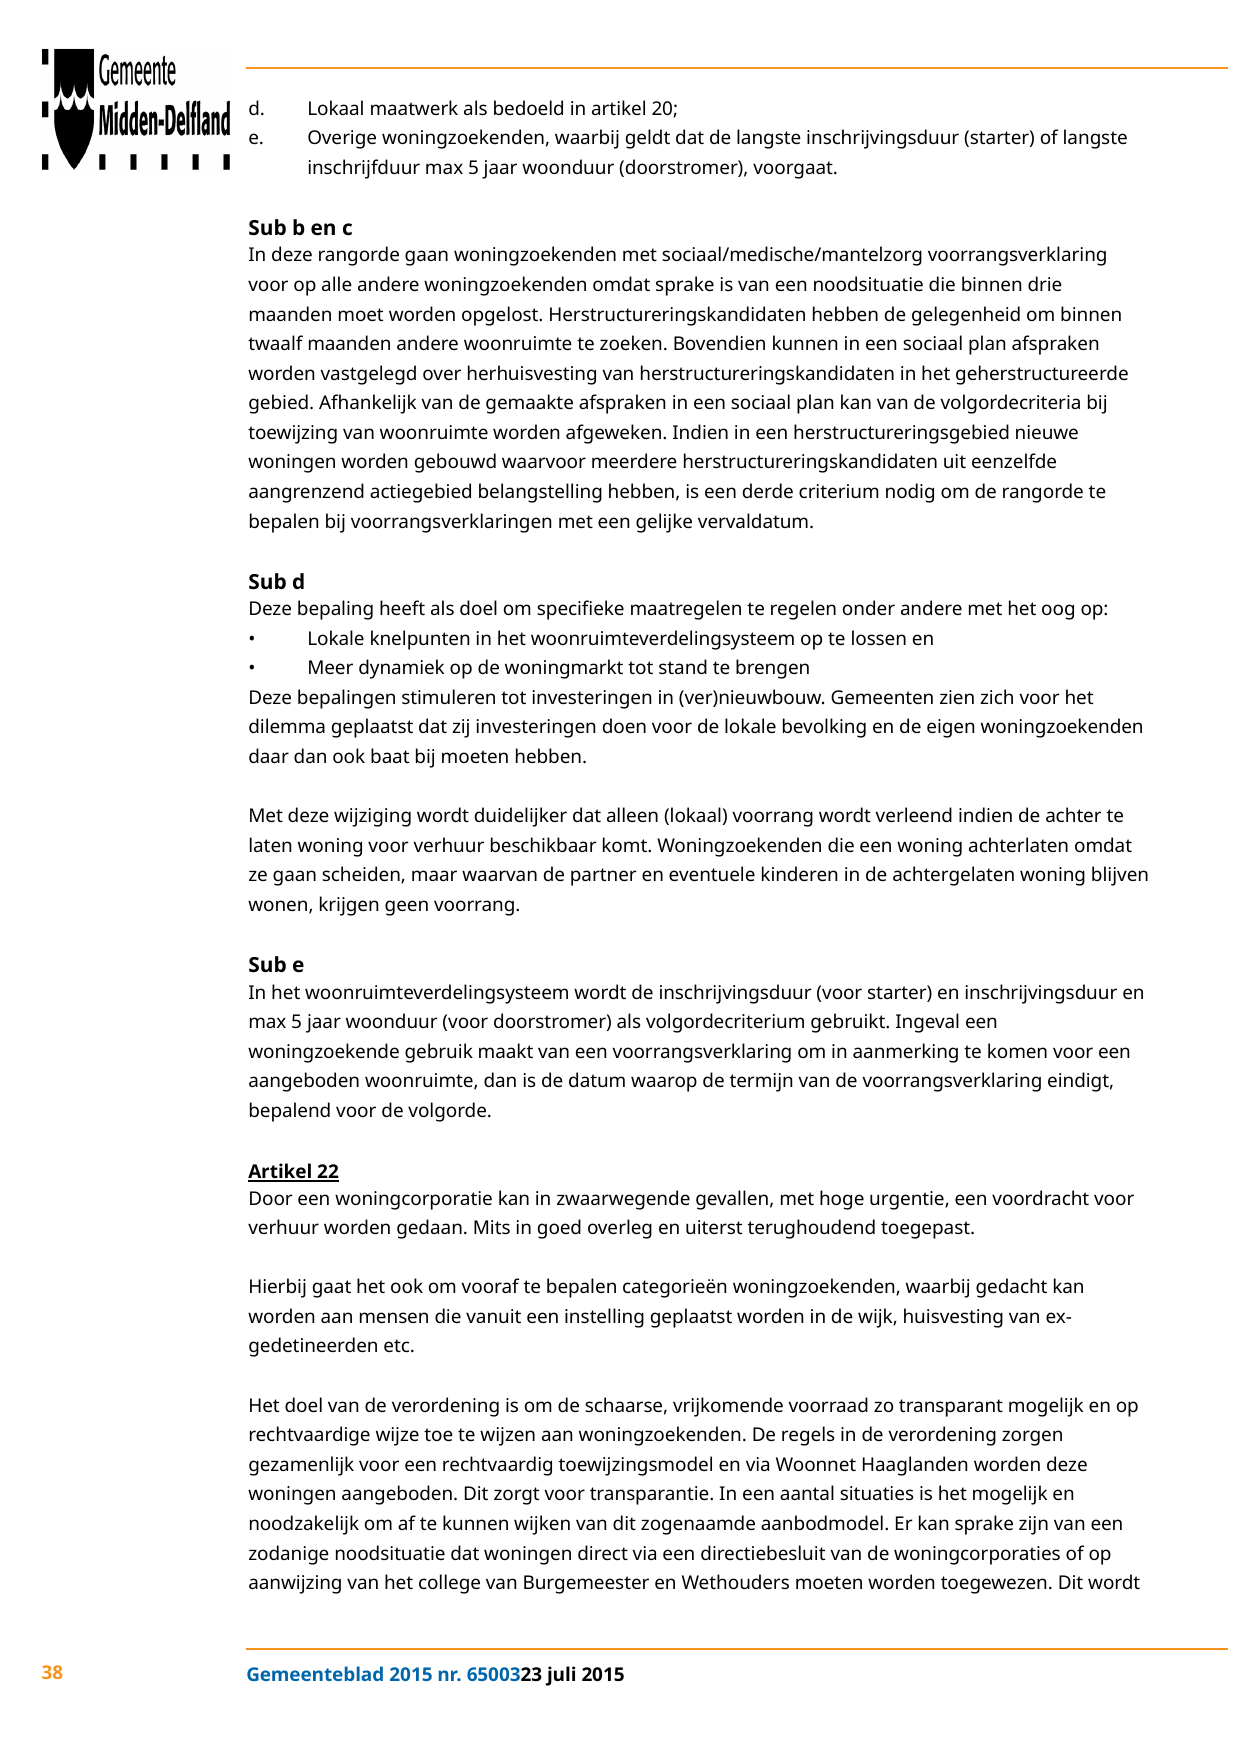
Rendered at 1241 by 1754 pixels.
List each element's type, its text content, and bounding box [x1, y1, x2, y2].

text Sub b en c [248, 213, 1152, 242]
text Met deze wijziging wordt duidelijker dat alleen (lokaal) voorrang wordt verleend indien de achter te laten woning voor verhuur beschikbaar komt. Woningzoekenden die een woning achterlaten omdat ze gaan scheiden, maar waarvan de partner en eventuele kinderen in de achtergelaten woning blijven wonen, krijgen geen voorrang. [248, 802, 1152, 917]
text Sub d [248, 567, 1152, 595]
list Lokaal maatwerk als bedoeld in artikel 20; [248, 95, 1152, 121]
text Het doel van de verordening is om de schaarse, vrijkomende voorraad zo transparant mogelijk en op rechtvaardige wijze toe te wijzen aan woningzoekenden. De regels in de verordening zorgen gezamenlijk voor een rechtvaardig toewijzingsmodel en via Woonnet Haaglanden worden deze woningen aangeboden. Dit zorgt voor transparantie. In een aantal situaties is het mogelijk en noodzakelijk om af te kunnen wijken van dit zogenaamde aanbodmodel. Er kan sprake zijn van een zodanige noodsituatie dat woningen direct via een directiebesluit van de woningcorporaties of op aanwijzing van het college van Burgemeester en Wethouders moeten worden toegewezen. Dit wordt [248, 1392, 1152, 1595]
text Door een woningcorporatie kan in zwaarwegende gevallen, met hoge urgentie, een voordracht voor verhuur worden gedaan. Mits in goed overleg en uiterst terughoudend toegepast. [248, 1185, 1152, 1240]
text Artikel 22 [248, 1156, 1152, 1185]
picture [41, 47, 231, 172]
text In het woonruimteverdelingsysteem wordt de inschrijvingsduur (voor starter) en inschrijvingsduur en max 5 jaar woonduur (voor doorstromer) als volgordecriterium gebruikt. Ingeval een woningzoekende gebruik maakt van een voorrangsverklaring om in aanmerking te komen voor een aangeboden woonruimte, dan is de datum waarop de termijn van de voorrangsverklaring eindigt, bepalend voor de volgorde. [248, 979, 1152, 1123]
list Meer dynamiek op de woningmarkt tot stand te brengen [248, 654, 1152, 680]
text Deze bepaling heeft als doel om specifieke maatregelen te regelen onder andere met het oog op: [248, 595, 1152, 621]
list Lokale knelpunten in het woonruimteverdelingsysteem op te lossen en [248, 625, 1152, 651]
text Deze bepalingen stimuleren tot investeringen in (ver)nieuwbouw. Gemeenten zien zich voor het dilemma geplaatst dat zij investeringen doen voor de lokale bevolking en de eigen woningzoekenden daar dan ook baat bij moeten hebben. [248, 684, 1152, 769]
list Overige woningzoekenden, waarbij geldt dat de langste inschrijvingsduur (starter) of langste inschrijfduur max 5 jaar woonduur (doorstromer), voorgaat. [248, 124, 1152, 180]
text Sub e [248, 950, 1152, 979]
text Hierbij gaat het ook om vooraf te bepalen categorieën woningzoekenden, waarbij gedacht kan worden aan mensen die vanuit een instelling geplaatst worden in de wijk, huisvesting van ex-gedetineerden etc. [248, 1273, 1152, 1358]
text In deze rangorde gaan woningzoekenden met sociaal/medische/mantelzorg voorrangsverklaring voor op alle andere woningzoekenden omdat sprake is van een noodsituatie die binnen drie maanden moet worden opgelost. Herstructureringskandidaten hebben de gelegenheid om binnen twaalf maanden andere woonruimte te zoeken. Bovendien kunnen in een sociaal plan afspraken worden vastgelegd over herhuisvesting van herstructureringskandidaten in het geherstructureerde gebied. Afhankelijk van de gemaakte afspraken in een sociaal plan kan van de volgordecriteria bij toewijzing van woonruimte worden afgeweken. Indien in een herstructureringsgebied nieuwe woningen worden gebouwd waarvoor meerdere herstructureringskandidaten uit eenzelfde aangrenzend actiegebied belangstelling hebben, is een derde criterium nodig om de rangorde te bepalen bij voorrangsverklaringen met een gelijke vervaldatum. [248, 242, 1152, 533]
